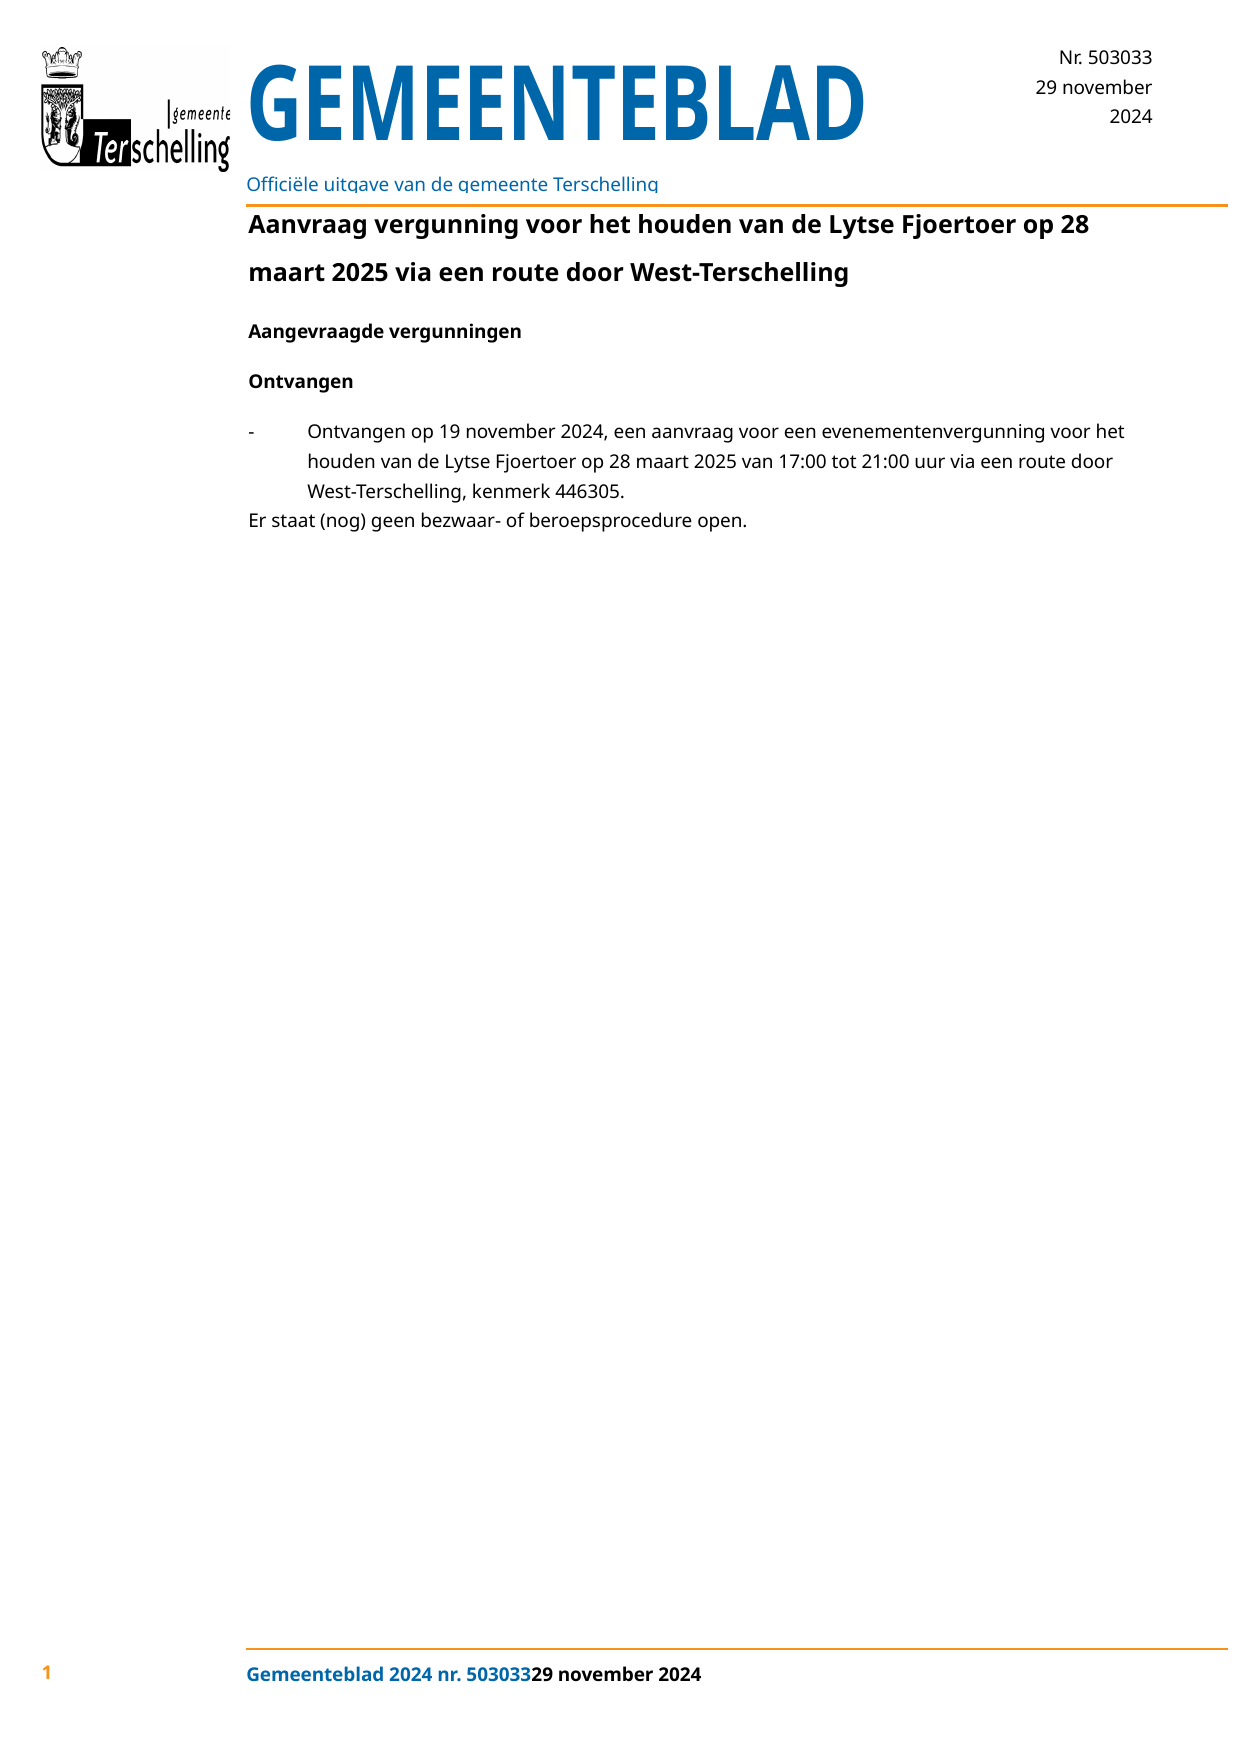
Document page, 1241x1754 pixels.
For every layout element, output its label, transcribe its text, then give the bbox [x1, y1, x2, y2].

picture [41, 47, 231, 172]
text Aanvraag vergunning voor het houden van de Lytse Fjoertoer op 28 maart 2025 via een route door West-Terschelling [248, 207, 1152, 288]
text Ontvangen [248, 368, 1152, 394]
text Aangevraagde vergunningen [248, 318, 1152, 344]
list Ontvangen op 19 november 2024, een aanvraag voor een evenementenvergunning voor het houden van de Lytse Fjoertoer op 28 maart 2025 van 17:00 tot 21:00 uur via een route door West-Terschelling, kenmerk 446305. [248, 419, 1152, 504]
text Er staat (nog) geen bezwaar- of beroepsprocedure open. [248, 507, 1152, 533]
